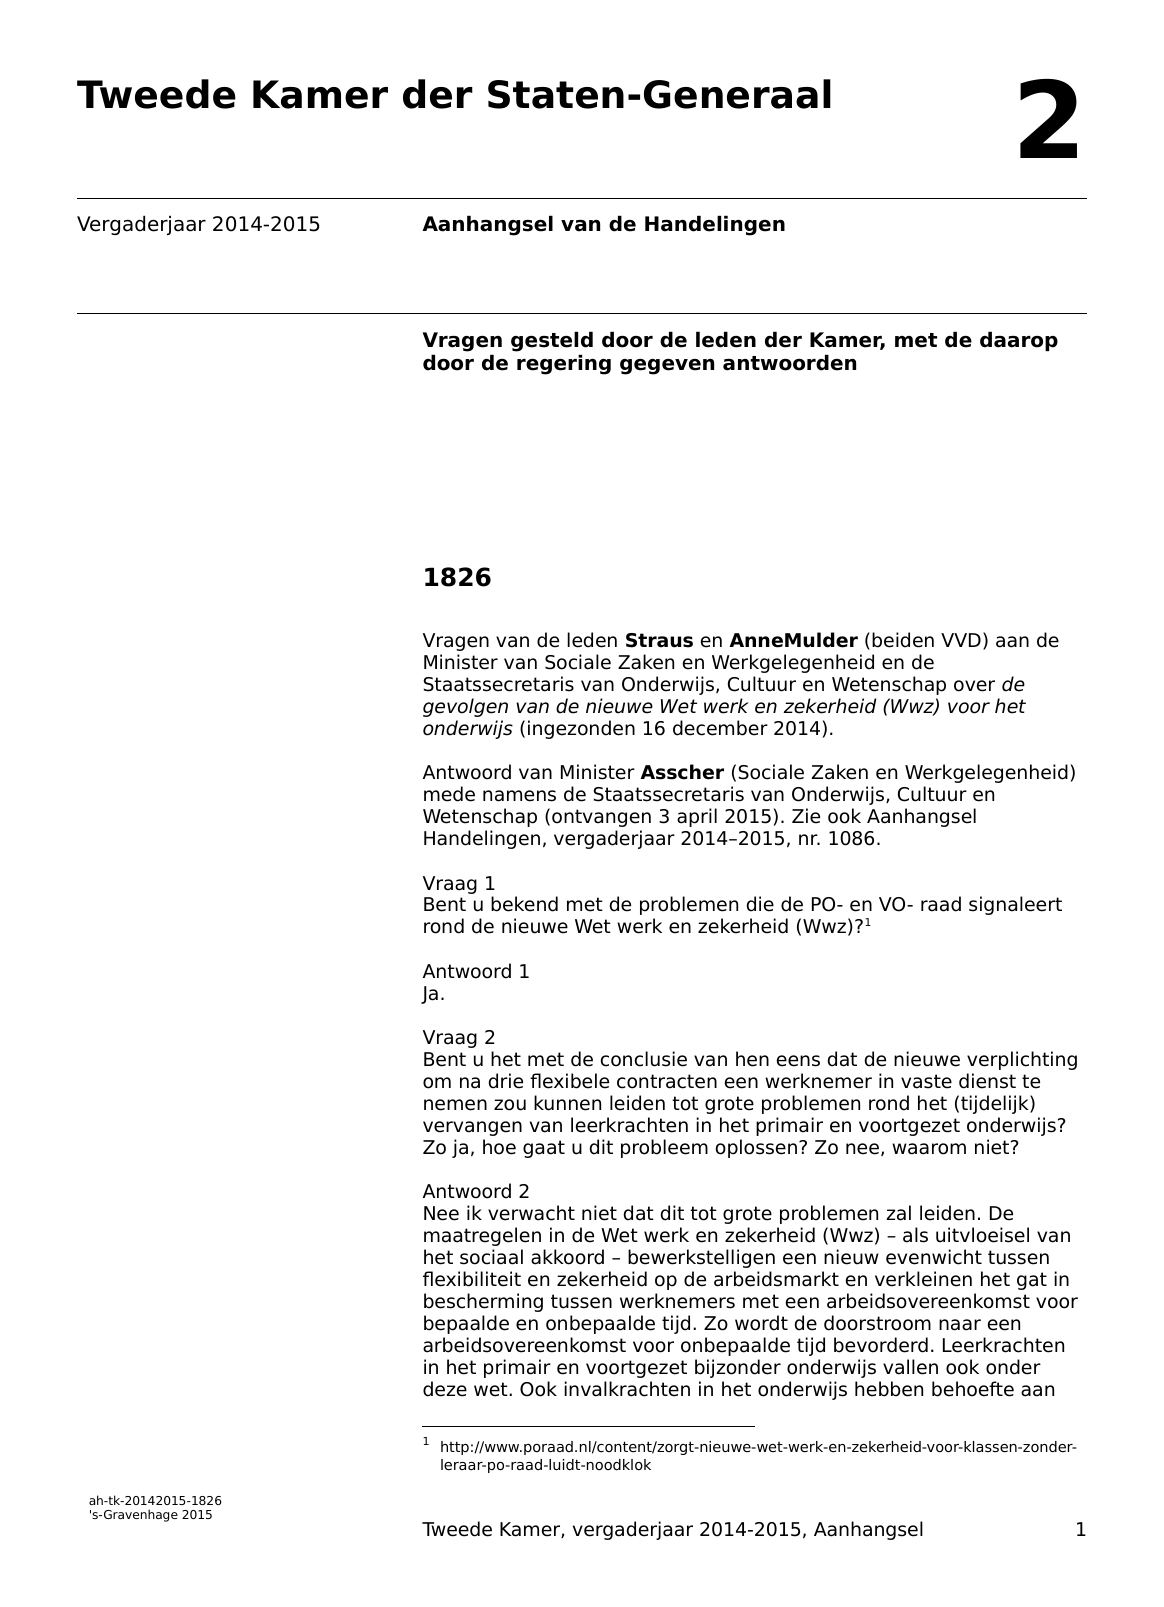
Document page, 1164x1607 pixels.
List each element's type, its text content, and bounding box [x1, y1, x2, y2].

text 's-Gravenhage 2015 [88, 1508, 323, 1522]
text 1826 [422, 563, 1087, 592]
table_cell Aanhangsel van de Handelingen [422, 199, 1087, 313]
text Antwoord van Minister Asscher (Sociale Zaken en Werkgelegenheid) mede namens de Staatssecretaris van Onderwijs, Cultuur en Wetenschap (ontvangen 3 april 2015). Zie ook Aanhangsel Handelingen, vergaderjaar 2014–2015, nr. 1086. [422, 762, 1087, 850]
text Antwoord 1 [422, 961, 1087, 982]
text Bent u bekend met de problemen die de PO- en VO- raad signaleert rond de nieuwe Wet werk en zekerheid (Wwz)? [422, 894, 1087, 938]
text Ja. [422, 982, 1087, 1004]
text http://www.poraad.nl/content/zorgt-nieuwe-wet-werk-en-zekerheid-voor-klassen-zonder-leraar-po-raad-luidt-noodklok [422, 1435, 1087, 1474]
table_cell Vragen gesteld door de leden der Kamer, met de daarop door de regering gegeven antwoorden [422, 314, 1087, 375]
text Vraag 1 [422, 872, 1087, 894]
text Nee ik verwacht niet dat dit tot grote problemen zal leiden. De maatregelen in de Wet werk en zekerheid (Wwz) – als uitvloeisel van het sociaal akkoord – bewerkstelligen een nieuw evenwicht tussen flexibiliteit en zekerheid op de arbeidsmarkt en verkleinen het gat in bescherming tussen werknemers met een arbeidsovereenkomst voor bepaalde en onbepaalde tijd. Zo wordt de doorstroom naar een arbeidsovereenkomst voor onbepaalde tijd bevorderd. Leerkrachten in het primair en voortgezet bijzonder onderwijs vallen ook onder deze wet. Ook invalkrachten in het onderwijs hebben behoefte aan [422, 1203, 1087, 1401]
text ah-tk-20142015-1826 [88, 1494, 323, 1508]
table_cell Vergaderjaar 2014-2015 [77, 199, 422, 313]
text Antwoord 2 [422, 1181, 1087, 1203]
text Vraag 2 [422, 1027, 1087, 1049]
text Bent u het met de conclusie van hen eens dat de nieuwe verplichting om na drie flexibele contracten een werknemer in vaste dienst te nemen zou kunnen leiden tot grote problemen rond het (tijdelijk) vervangen van leerkrachten in het primair en voortgezet onderwijs? Zo ja, hoe gaat u dit probleem oplossen? Zo nee, waarom niet? [422, 1049, 1087, 1158]
text Vragen van de leden Straus en AnneMulder (beiden VVD) aan de Minister van Sociale Zaken en Werkgelegenheid en de Staatssecretaris van Onderwijs, Cultuur en Wetenschap over de gevolgen van de nieuwe Wet werk en zekerheid (Wwz) voor het onderwijs (ingezonden 16 december 2014). [422, 630, 1087, 740]
table_header 2 [886, 59, 1087, 198]
table_header Tweede Kamer der Staten-Generaal [77, 59, 886, 198]
table_cell [77, 314, 422, 375]
